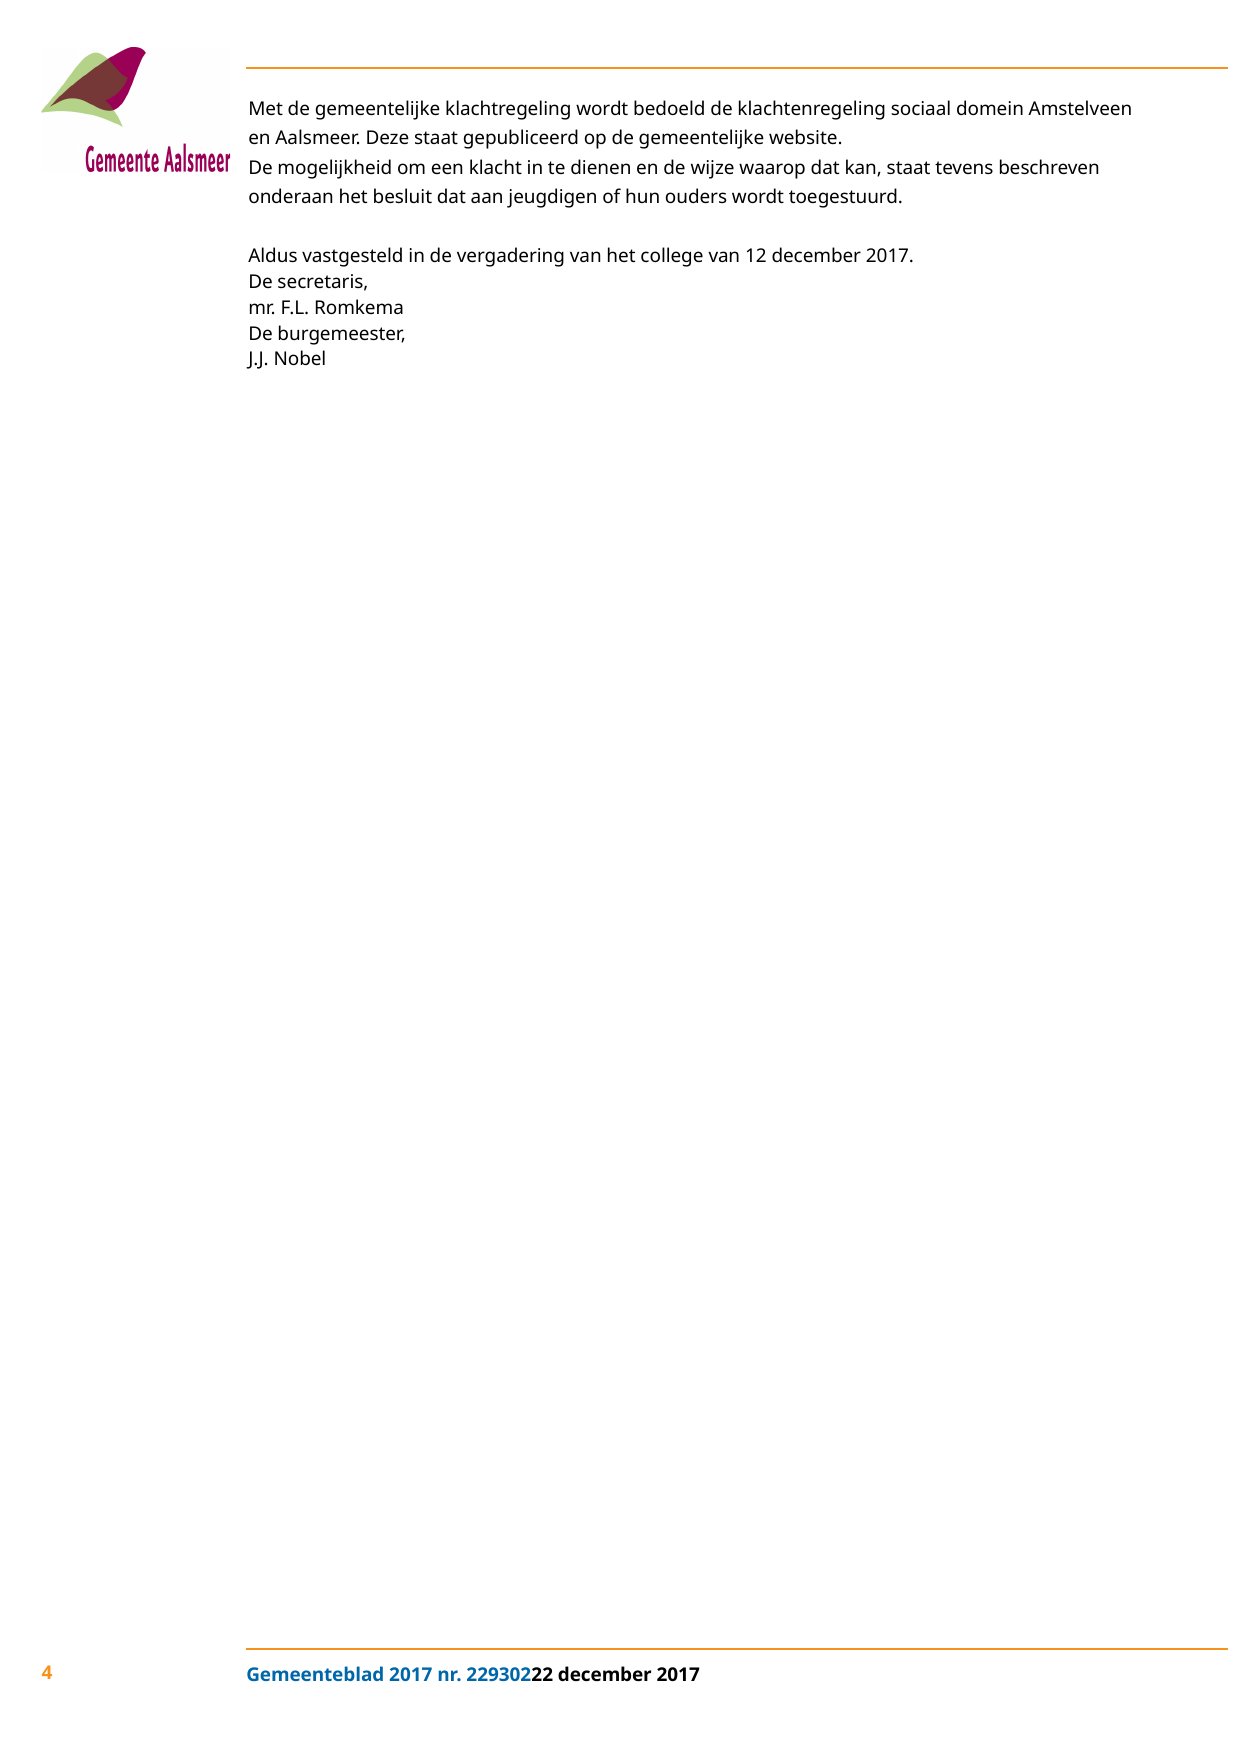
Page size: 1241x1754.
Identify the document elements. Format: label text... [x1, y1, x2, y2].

text J.J. Nobel [248, 346, 1152, 371]
text De mogelijkheid om een klacht in te dienen en de wijze waarop dat kan, staat tevens beschreven onderaan het besluit dat aan jeugdigen of hun ouders wordt toegestuurd. [248, 154, 1152, 209]
text De burgemeester, [248, 320, 1152, 346]
picture [41, 47, 231, 172]
text mr. F.L. Romkema [248, 294, 1152, 320]
text De secretaris, [248, 268, 1152, 294]
text Aldus vastgesteld in de vergadering van het college van 12 december 2017. [248, 243, 1152, 268]
text Met de gemeentelijke klachtregeling wordt bedoeld de klachtenregeling sociaal domein Amstelveen en Aalsmeer. Deze staat gepubliceerd op de gemeentelijke website. [248, 95, 1152, 150]
